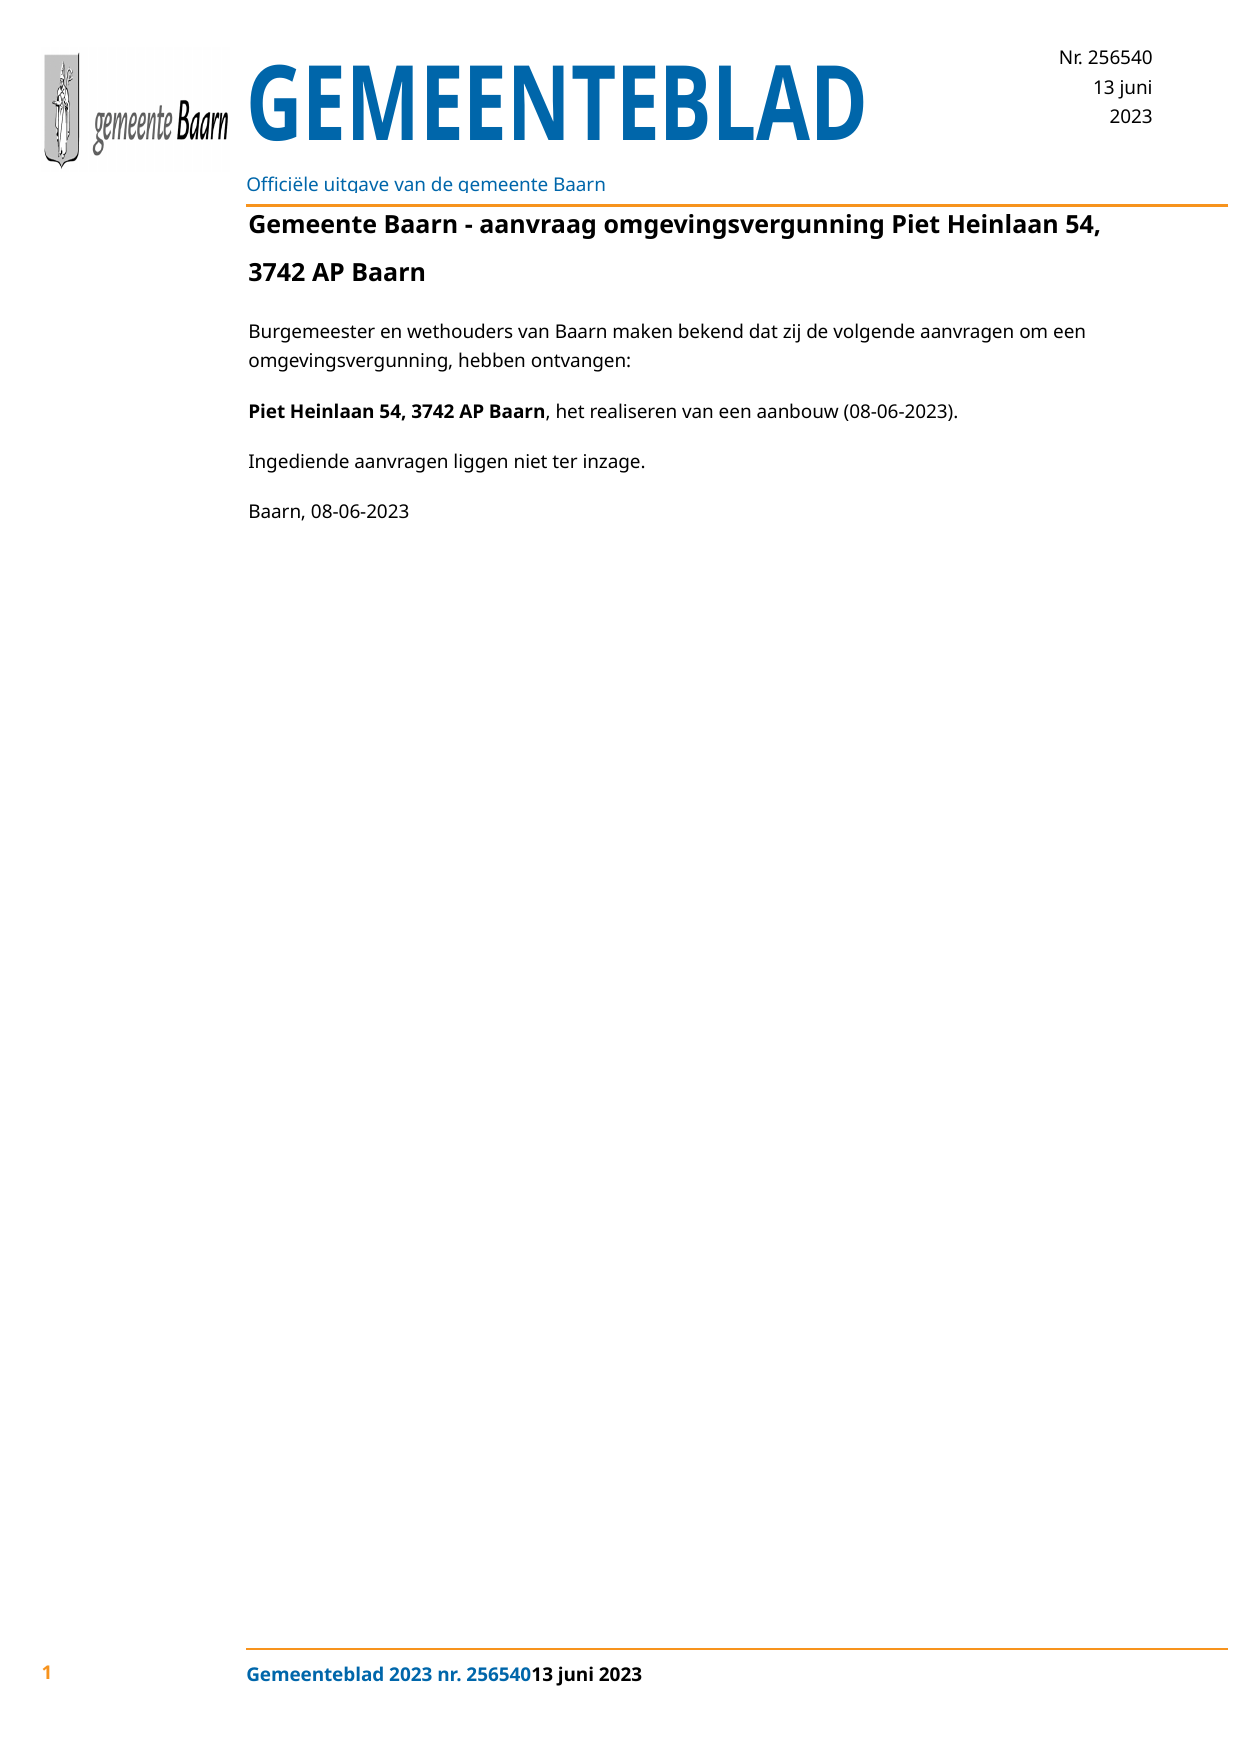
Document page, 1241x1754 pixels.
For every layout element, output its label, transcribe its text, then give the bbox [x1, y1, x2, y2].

text Piet Heinlaan 54, 3742 AP Baarn, het realiseren van een aanbouw (08-06-2023). [248, 398, 1152, 424]
picture [41, 47, 231, 172]
text Baarn, 08-06-2023 [248, 499, 1152, 524]
text Burgemeester en wethouders van Baarn maken bekend dat zij de volgende aanvragen om een omgevingsvergunning, hebben ontvangen: [248, 318, 1152, 373]
text Gemeente Baarn - aanvraag omgevingsvergunning Piet Heinlaan 54, 3742 AP Baarn [248, 207, 1152, 288]
text Ingediende aanvragen liggen niet ter inzage. [248, 448, 1152, 474]
